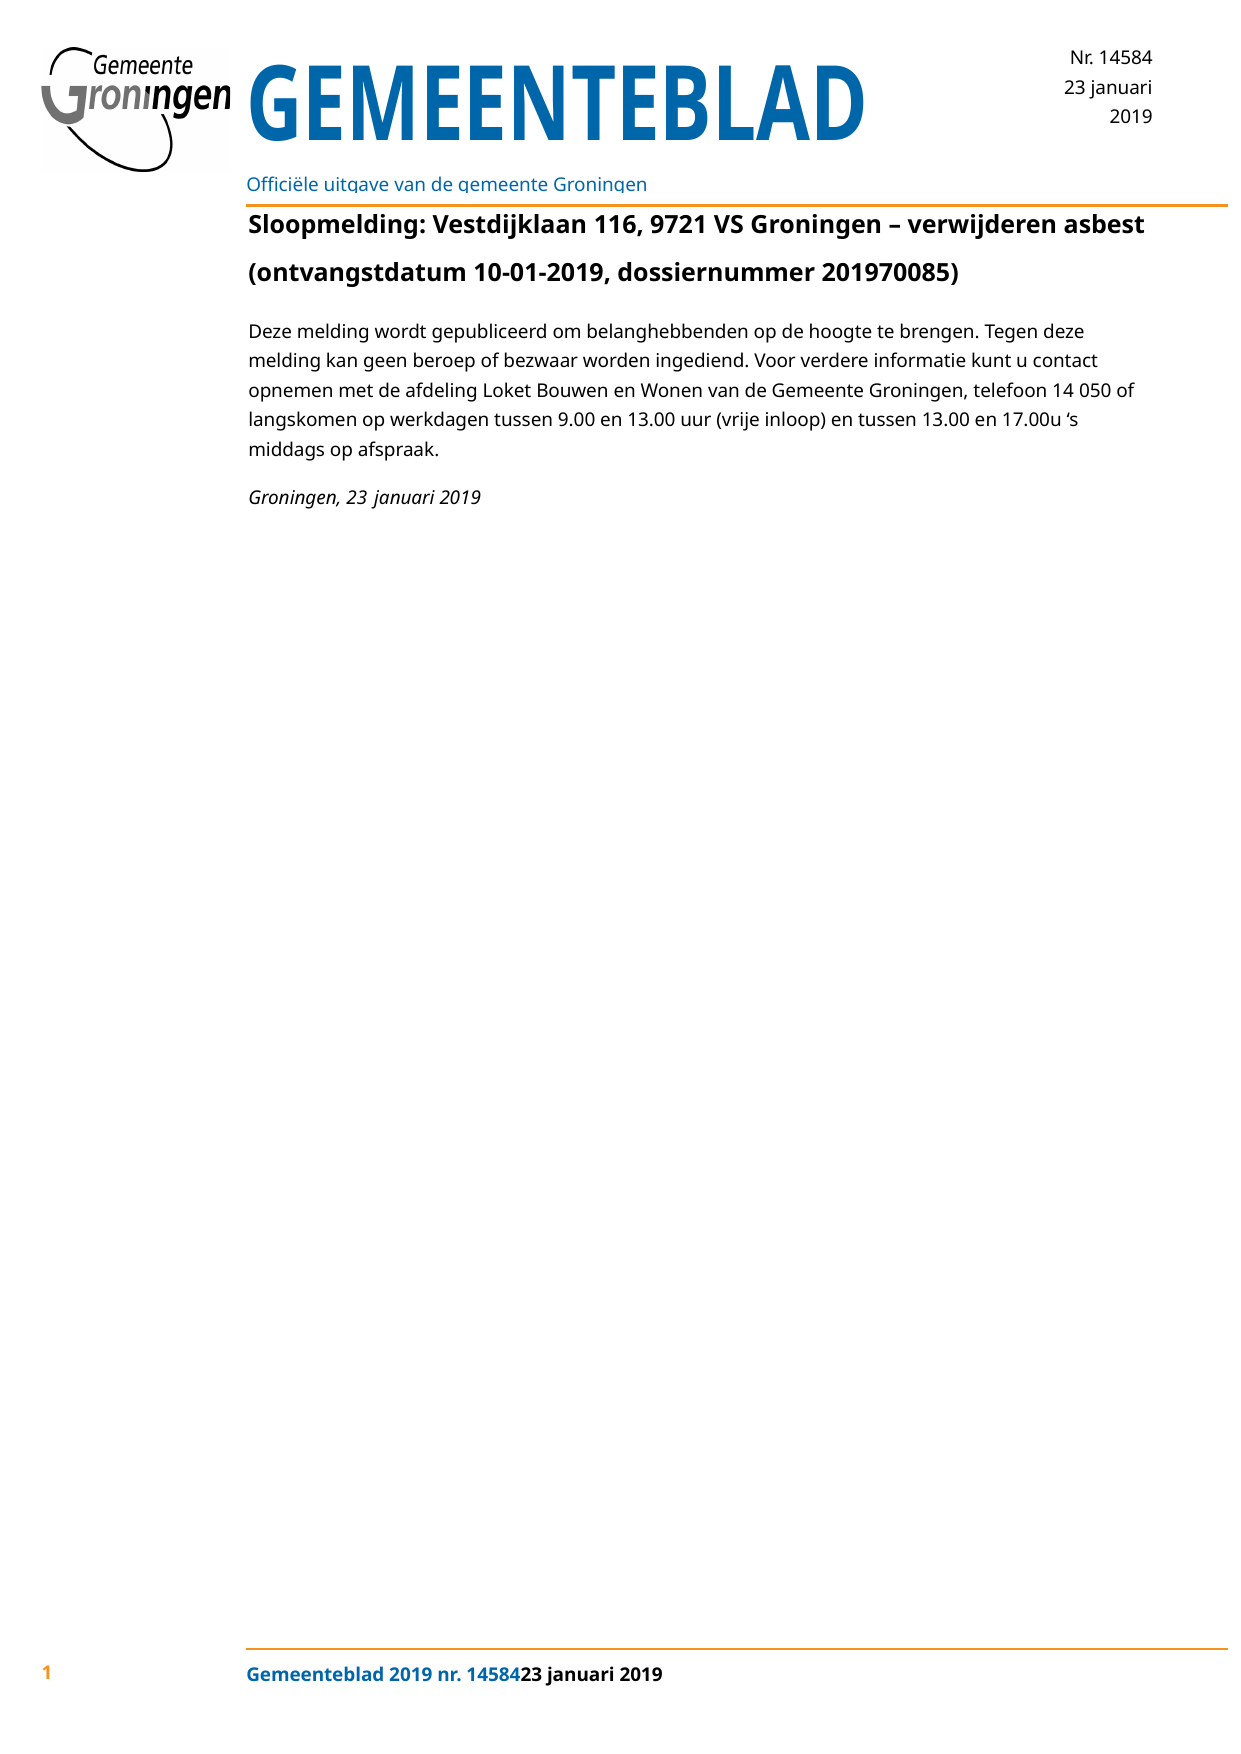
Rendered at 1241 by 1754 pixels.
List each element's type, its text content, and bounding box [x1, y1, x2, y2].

text Deze melding wordt gepubliceerd om belanghebbenden op de hoogte te brengen. Tegen deze melding kan geen beroep of bezwaar worden ingediend. Voor verdere informatie kunt u contact opnemen met de afdeling Loket Bouwen en Wonen van de Gemeente Groningen, telefoon 14 050 of langskomen op werkdagen tussen 9.00 en 13.00 uur (vrije inloop) en tussen 13.00 en 17.00u ‘s middags op afspraak. [248, 318, 1152, 462]
text Groningen, 23 januari 2019 [248, 484, 1152, 510]
picture [41, 47, 231, 172]
text Sloopmelding: Vestdijklaan 116, 9721 VS Groningen – verwijderen asbest (ontvangstdatum 10-01-2019, dossiernummer 201970085) [248, 207, 1152, 288]
